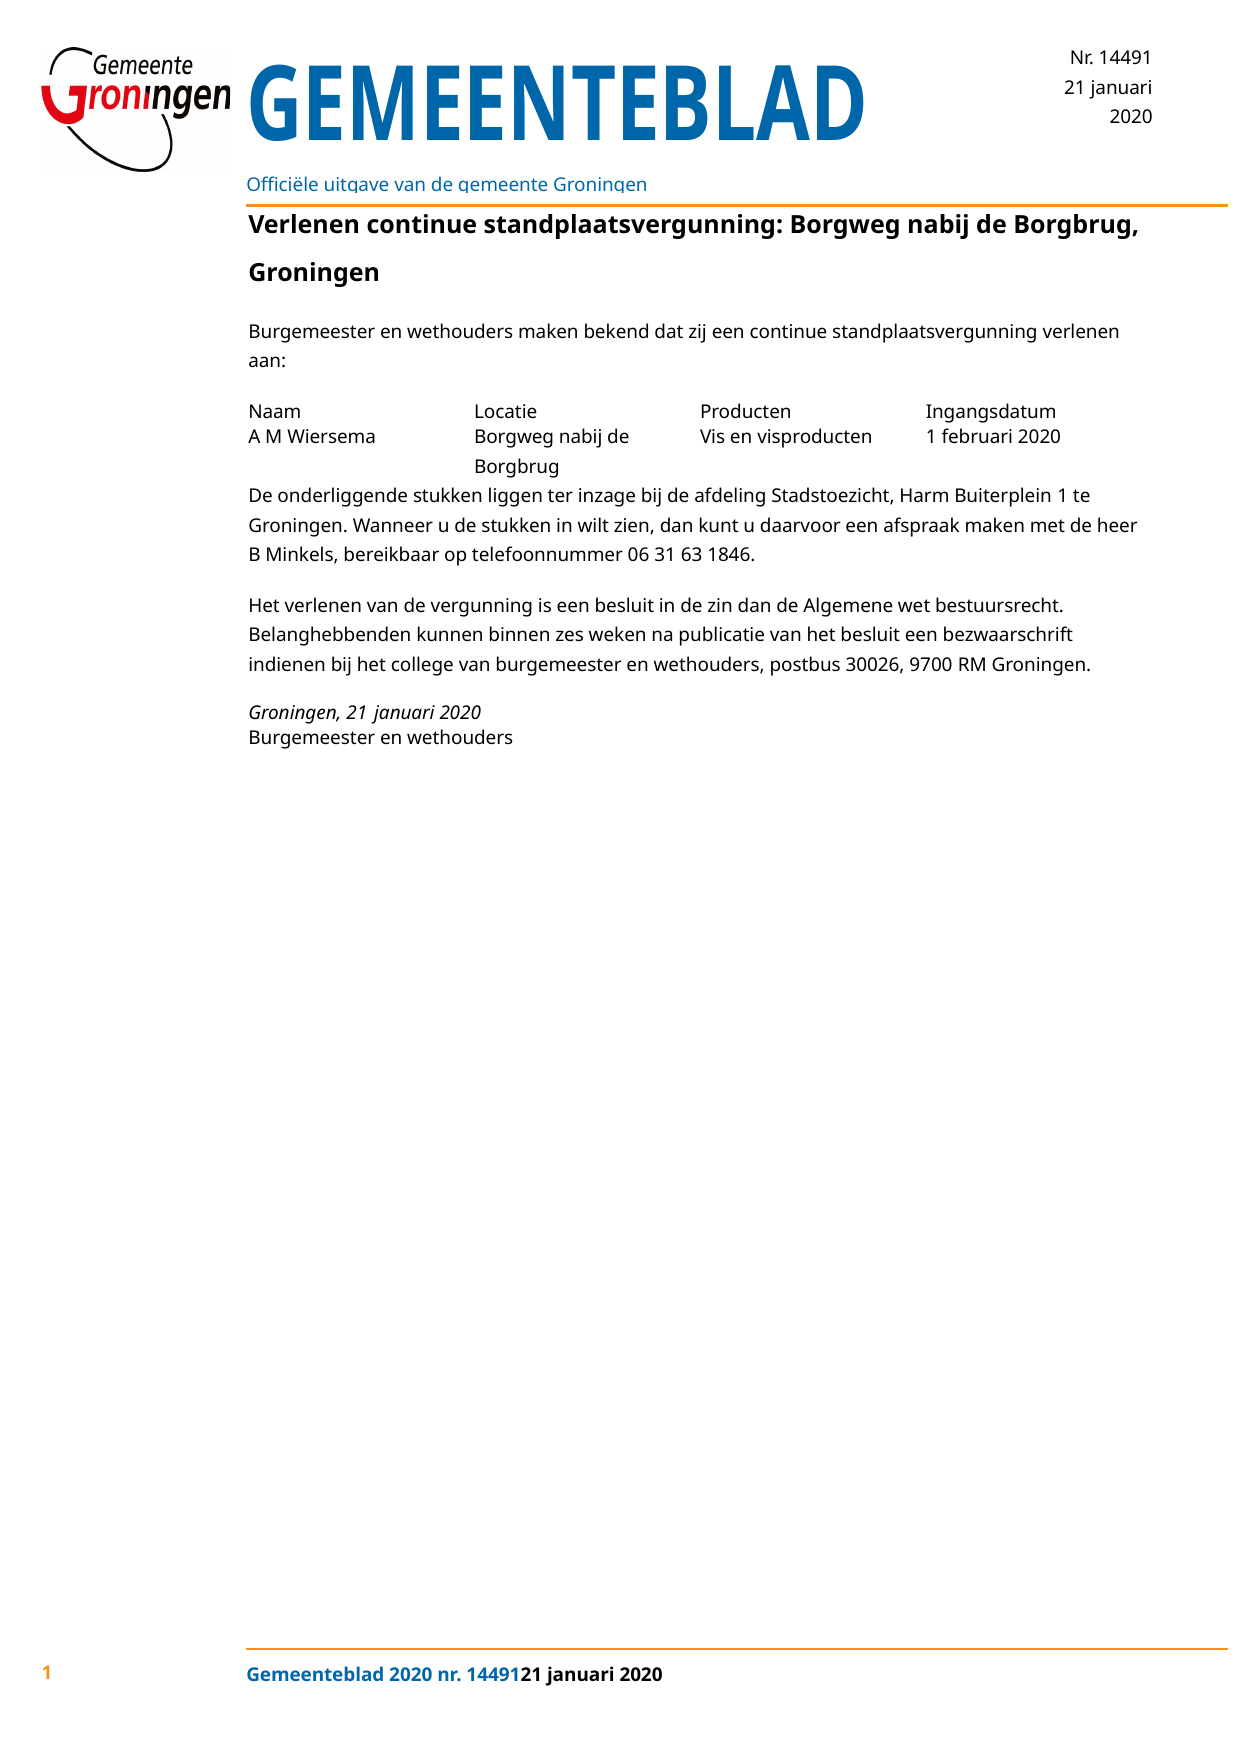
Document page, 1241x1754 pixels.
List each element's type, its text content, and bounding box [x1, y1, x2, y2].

text Burgemeester en wethouders [248, 724, 1152, 750]
text Verlenen continue standplaatsvergunning: Borgweg nabij de Borgbrug, Groningen [248, 207, 1152, 288]
picture [41, 47, 231, 172]
table_cell 1 februari 2020 [926, 424, 1152, 479]
text Groningen, 21 januari 2020 [248, 699, 1152, 724]
text Burgemeester en wethouders maken bekend dat zij een continue standplaatsvergunning verlenen aan: [248, 318, 1152, 373]
text De onderliggende stukken liggen ter inzage bij de afdeling Stadstoezicht, Harm Buiterplein 1 te Groningen. Wanneer u de stukken in wilt zien, dan kunt u daarvoor een afspraak maken met de heer B Minkels, bereikbaar op telefoonnummer 06 31 63 1846. [248, 482, 1152, 567]
table_header Naam [248, 398, 474, 424]
table_header Ingangsdatum [926, 398, 1152, 424]
table_header Producten [700, 398, 926, 424]
table_cell A M Wiersema [248, 424, 474, 479]
table_cell Borgweg nabij de Borgbrug [474, 424, 700, 479]
table_cell Vis en visproducten [700, 424, 926, 479]
table_header Locatie [474, 398, 700, 424]
text Het verlenen van de vergunning is een besluit in de zin dan de Algemene wet bestuursrecht. Belanghebbenden kunnen binnen zes weken na publicatie van het besluit een bezwaarschrift indienen bij het college van burgemeester en wethouders, postbus 30026, 9700 RM Groningen. [248, 592, 1152, 677]
